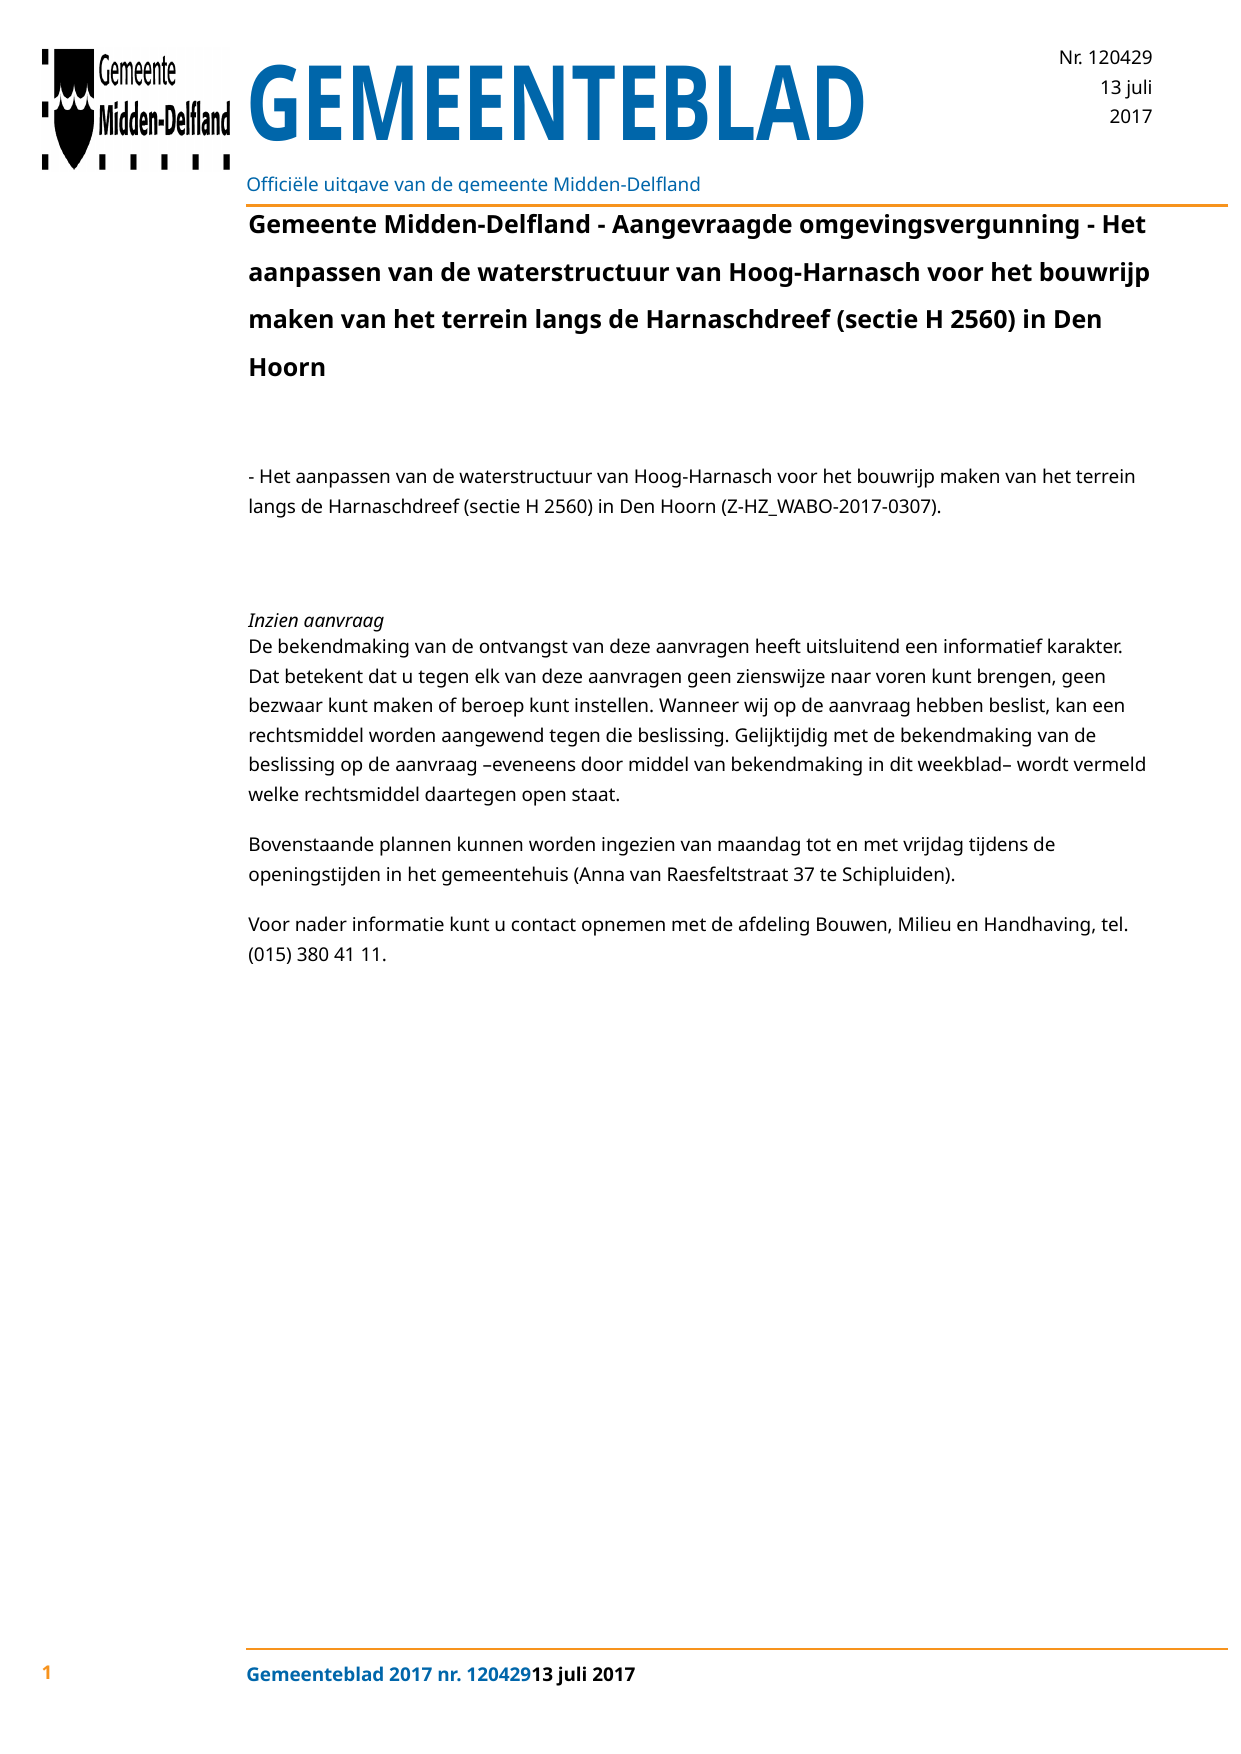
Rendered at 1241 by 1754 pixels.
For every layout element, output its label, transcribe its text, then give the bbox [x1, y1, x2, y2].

text De bekendmaking van de ontvangst van deze aanvragen heeft uitsluitend een informatief karakter. Dat betekent dat u tegen elk van deze aanvragen geen zienswijze naar voren kunt brengen, geen bezwaar kunt maken of beroep kunt instellen. Wanneer wij op de aanvraag hebben beslist, kan een rechtsmiddel worden aangewend tegen die beslissing. Gelijktijdig met de bekendmaking van de beslissing op de aanvraag –eveneens door middel van bekendmaking in dit weekblad– wordt vermeld welke rechtsmiddel daartegen open staat. [248, 633, 1152, 807]
text - Het aanpassen van de waterstructuur van Hoog-Harnasch voor het bouwrijp maken van het terrein langs de Harnaschdreef (sectie H 2560) in Den Hoorn (Z-HZ_WABO-2017-0307). [248, 463, 1152, 519]
text Gemeente Midden-Delfland - Aangevraagde omgevingsvergunning - Het aanpassen van de waterstructuur van Hoog-Harnasch voor het bouwrijp maken van het terrein langs de Harnaschdreef (sectie H 2560) in Den Hoorn [248, 207, 1152, 384]
picture [41, 47, 231, 172]
text Bovenstaande plannen kunnen worden ingezien van maandag tot en met vrijdag tijdens de openingstijden in het gemeentehuis (Anna van Raesfeltstraat 37 te Schipluiden). [248, 832, 1152, 887]
text Voor nader informatie kunt u contact opnemen met de afdeling Bouwen, Milieu en Handhaving, tel. (015) 380 41 11. [248, 912, 1152, 967]
text Inzien aanvraag [248, 607, 1152, 633]
